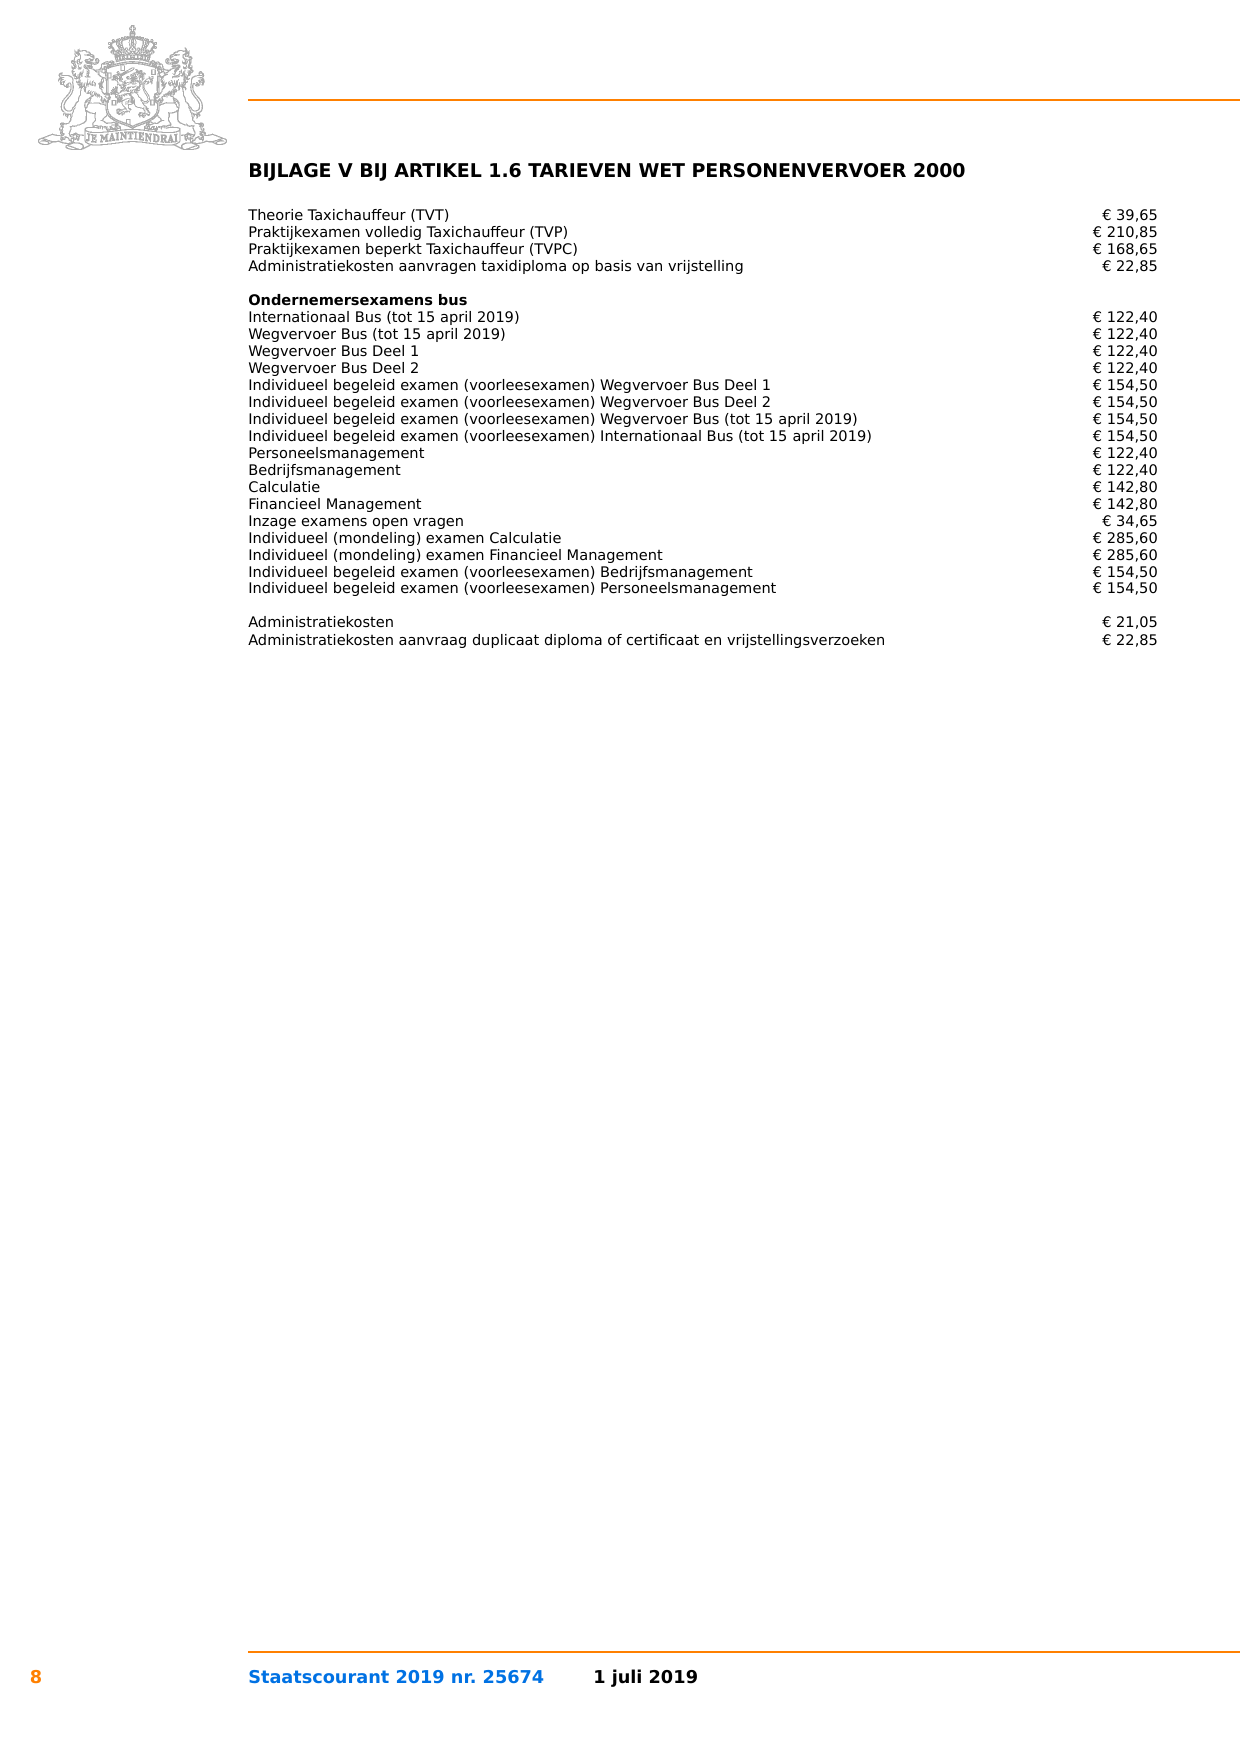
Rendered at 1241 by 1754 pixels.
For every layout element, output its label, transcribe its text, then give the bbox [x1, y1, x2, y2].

table_cell € 154,50 [1041, 580, 1163, 597]
table_cell Wegvervoer Bus (tot 15 april 2019) [248, 326, 1041, 343]
table_cell [1041, 598, 1163, 614]
table_cell € 22,85 [1041, 258, 1163, 275]
table_cell Administratiekosten [248, 614, 1041, 631]
table_cell Praktijkexamen volledig Taxichauffeur (TVP) [248, 224, 1041, 241]
table_cell Individueel begeleid examen (voorleesexamen) Wegvervoer Bus Deel 2 [248, 394, 1041, 411]
table_cell Calculatie [248, 479, 1041, 496]
table_cell € 34,65 [1041, 513, 1163, 529]
table_cell Wegvervoer Bus Deel 1 [248, 343, 1041, 360]
table_cell € 154,50 [1041, 377, 1163, 394]
table_cell Individueel begeleid examen (voorleesexamen) Wegvervoer Bus (tot 15 april 2019) [248, 411, 1041, 428]
table_cell [248, 275, 1041, 292]
table_cell [1041, 292, 1163, 309]
table_cell Individueel begeleid examen (voorleesexamen) Wegvervoer Bus Deel 1 [248, 377, 1041, 394]
table_cell Praktijkexamen beperkt Taxichauffeur (TVPC) [248, 241, 1041, 258]
table_cell Financieel Management [248, 496, 1041, 512]
table_cell € 142,80 [1041, 496, 1163, 512]
table_cell € 154,50 [1041, 564, 1163, 580]
table_cell Individueel begeleid examen (voorleesexamen) Personeelsmanagement [248, 580, 1041, 597]
table_cell Individueel begeleid examen (voorleesexamen) Internationaal Bus (tot 15 april 2019) [248, 428, 1041, 444]
table_cell Internationaal Bus (tot 15 april 2019) [248, 309, 1041, 326]
table_cell € 285,60 [1041, 546, 1163, 563]
table_cell € 122,40 [1041, 326, 1163, 343]
table_cell € 168,65 [1041, 241, 1163, 258]
table_cell € 154,50 [1041, 411, 1163, 428]
table_cell € 154,50 [1041, 394, 1163, 411]
table_cell € 22,85 [1041, 631, 1163, 648]
table_cell € 142,80 [1041, 479, 1163, 496]
table_cell Inzage examens open vragen [248, 513, 1041, 529]
table_header € 39,65 [1041, 207, 1163, 224]
picture [38, 25, 227, 150]
table_cell Bedrijfsmanagement [248, 462, 1041, 478]
table_cell € 122,40 [1041, 462, 1163, 478]
table_header Theorie Taxichauffeur (TVT) [248, 207, 1041, 224]
table_cell € 285,60 [1041, 530, 1163, 546]
table_cell Administratiekosten aanvraag duplicaat diploma of certificaat en vrijstellingsverzoeken [248, 631, 1041, 648]
table_cell Individueel (mondeling) examen Calculatie [248, 530, 1041, 546]
table_cell [248, 598, 1041, 614]
table_cell Ondernemersexamens bus [248, 292, 1041, 309]
table_cell € 122,40 [1041, 343, 1163, 360]
table_cell Personeelsmanagement [248, 445, 1041, 462]
table_cell Wegvervoer Bus Deel 2 [248, 360, 1041, 377]
table_cell Individueel begeleid examen (voorleesexamen) Bedrijfsmanagement [248, 564, 1041, 580]
table_cell [1041, 275, 1163, 292]
table_cell € 122,40 [1041, 360, 1163, 377]
table_cell € 122,40 [1041, 309, 1163, 326]
table_cell € 122,40 [1041, 445, 1163, 462]
table_cell € 21,05 [1041, 614, 1163, 631]
table_cell € 154,50 [1041, 428, 1163, 444]
table_cell Administratiekosten aanvragen taxidiploma op basis van vrijstelling [248, 258, 1041, 275]
table_cell Individueel (mondeling) examen Financieel Management [248, 546, 1041, 563]
subtitle BIJLAGE V BIJ ARTIKEL 1.6 TARIEVEN WET PERSONENVERVOER 2000 [248, 160, 1163, 182]
table_cell € 210,85 [1041, 224, 1163, 241]
